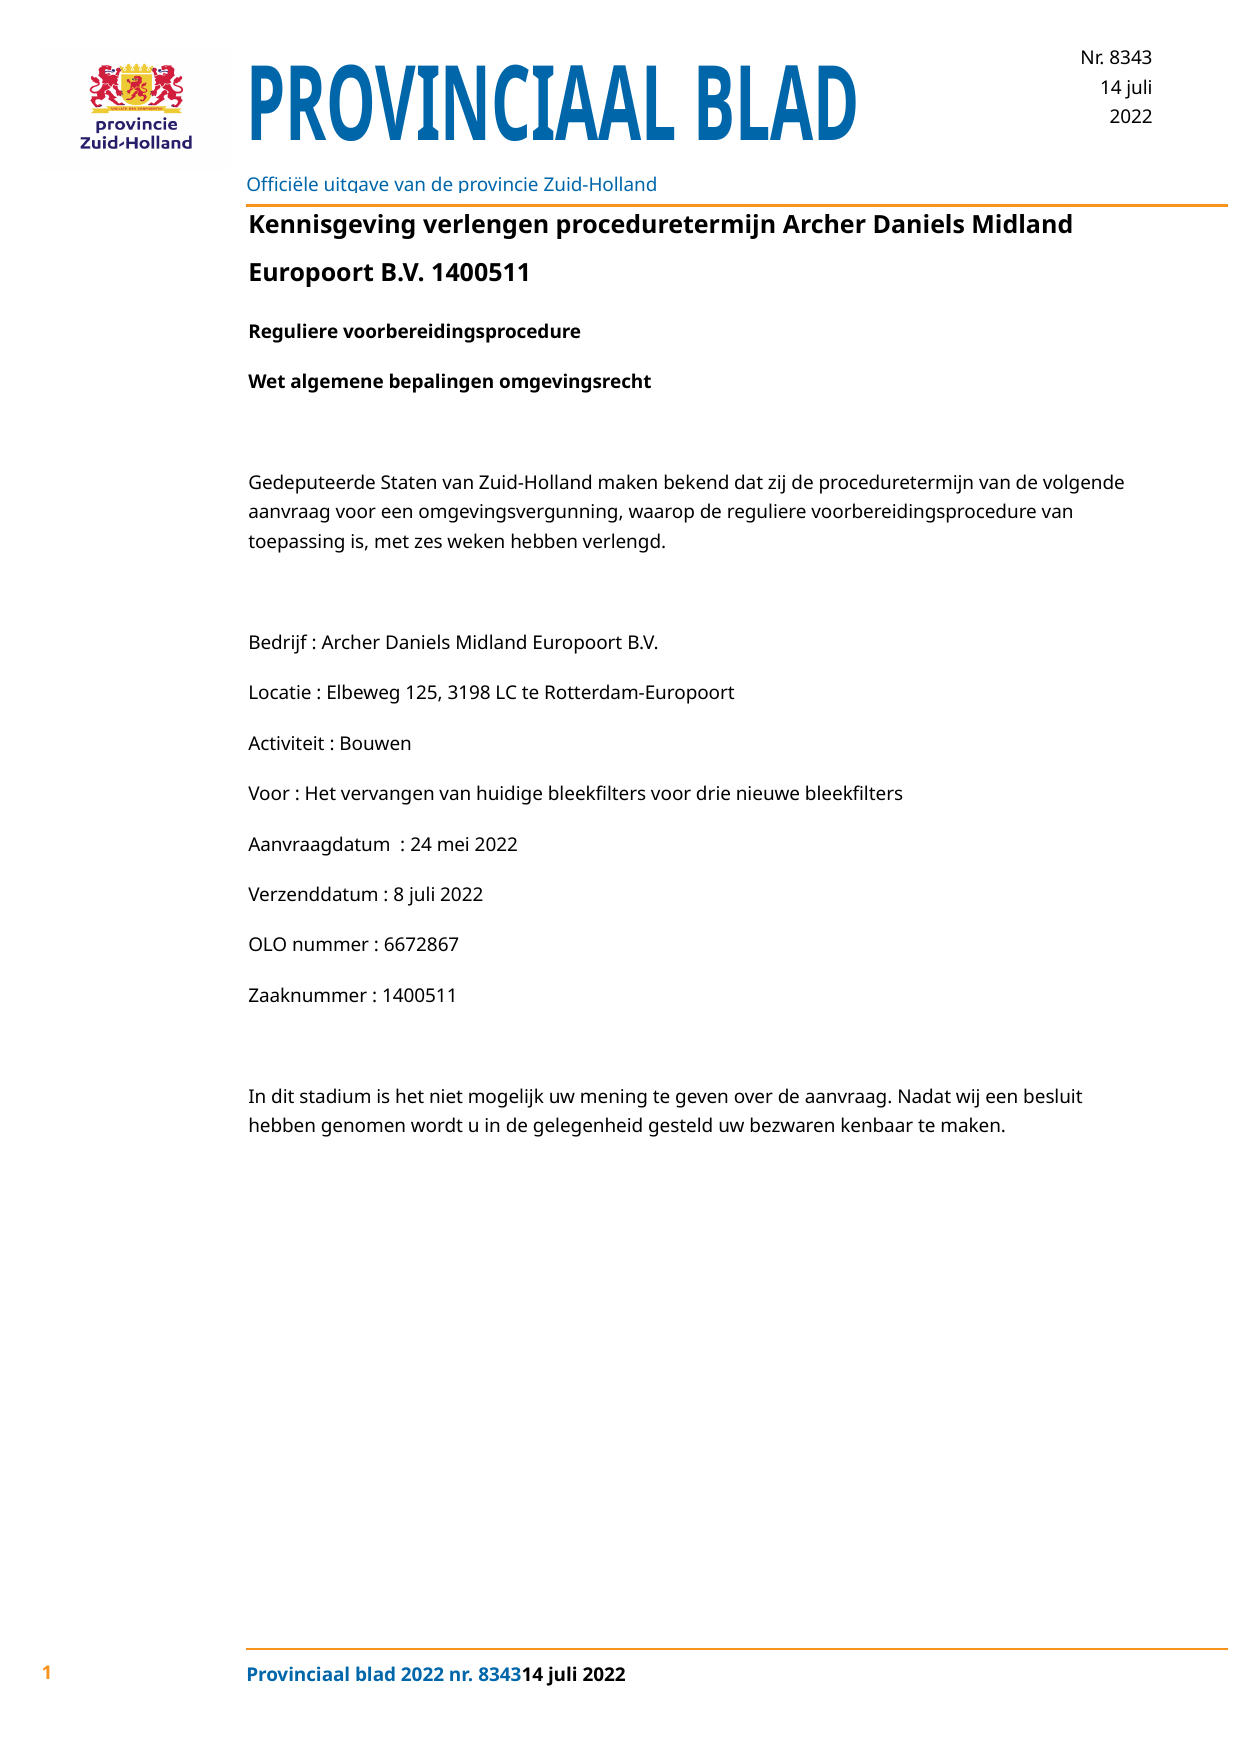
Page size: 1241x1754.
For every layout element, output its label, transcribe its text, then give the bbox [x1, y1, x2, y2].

text Zaaknummer : 1400511 [248, 982, 1152, 1008]
text Locatie : Elbeweg 125, 3198 LC te Rotterdam-Europoort [248, 679, 1152, 705]
text In dit stadium is het niet mogelijk uw mening te geven over de aanvraag. Nadat wij een besluit hebben genomen wordt u in de gelegenheid gesteld uw bezwaren kenbaar te maken. [248, 1083, 1152, 1138]
text Bedrijf : Archer Daniels Midland Europoort B.V. [248, 629, 1152, 655]
text OLO nummer : 6672867 [248, 932, 1152, 957]
text Activiteit : Bouwen [248, 730, 1152, 756]
text Aanvraagdatum : 24 mei 2022 [248, 831, 1152, 857]
text Voor : Het vervangen van huidige bleekfilters voor drie nieuwe bleekfilters [248, 780, 1152, 806]
text Gedeputeerde Staten van Zuid-Holland maken bekend dat zij de proceduretermijn van de volgende aanvraag voor een omgevingsvergunning, waarop de reguliere voorbereidingsprocedure van toepassing is, met zes weken hebben verlengd. [248, 469, 1152, 554]
picture [41, 47, 231, 172]
text Kennisgeving verlengen proceduretermijn Archer Daniels Midland Europoort B.V. 1400511 [248, 207, 1152, 288]
text Wet algemene bepalingen omgevingsrecht [248, 368, 1152, 394]
text Reguliere voorbereidingsprocedure [248, 318, 1152, 344]
text Verzenddatum : 8 juli 2022 [248, 881, 1152, 907]
